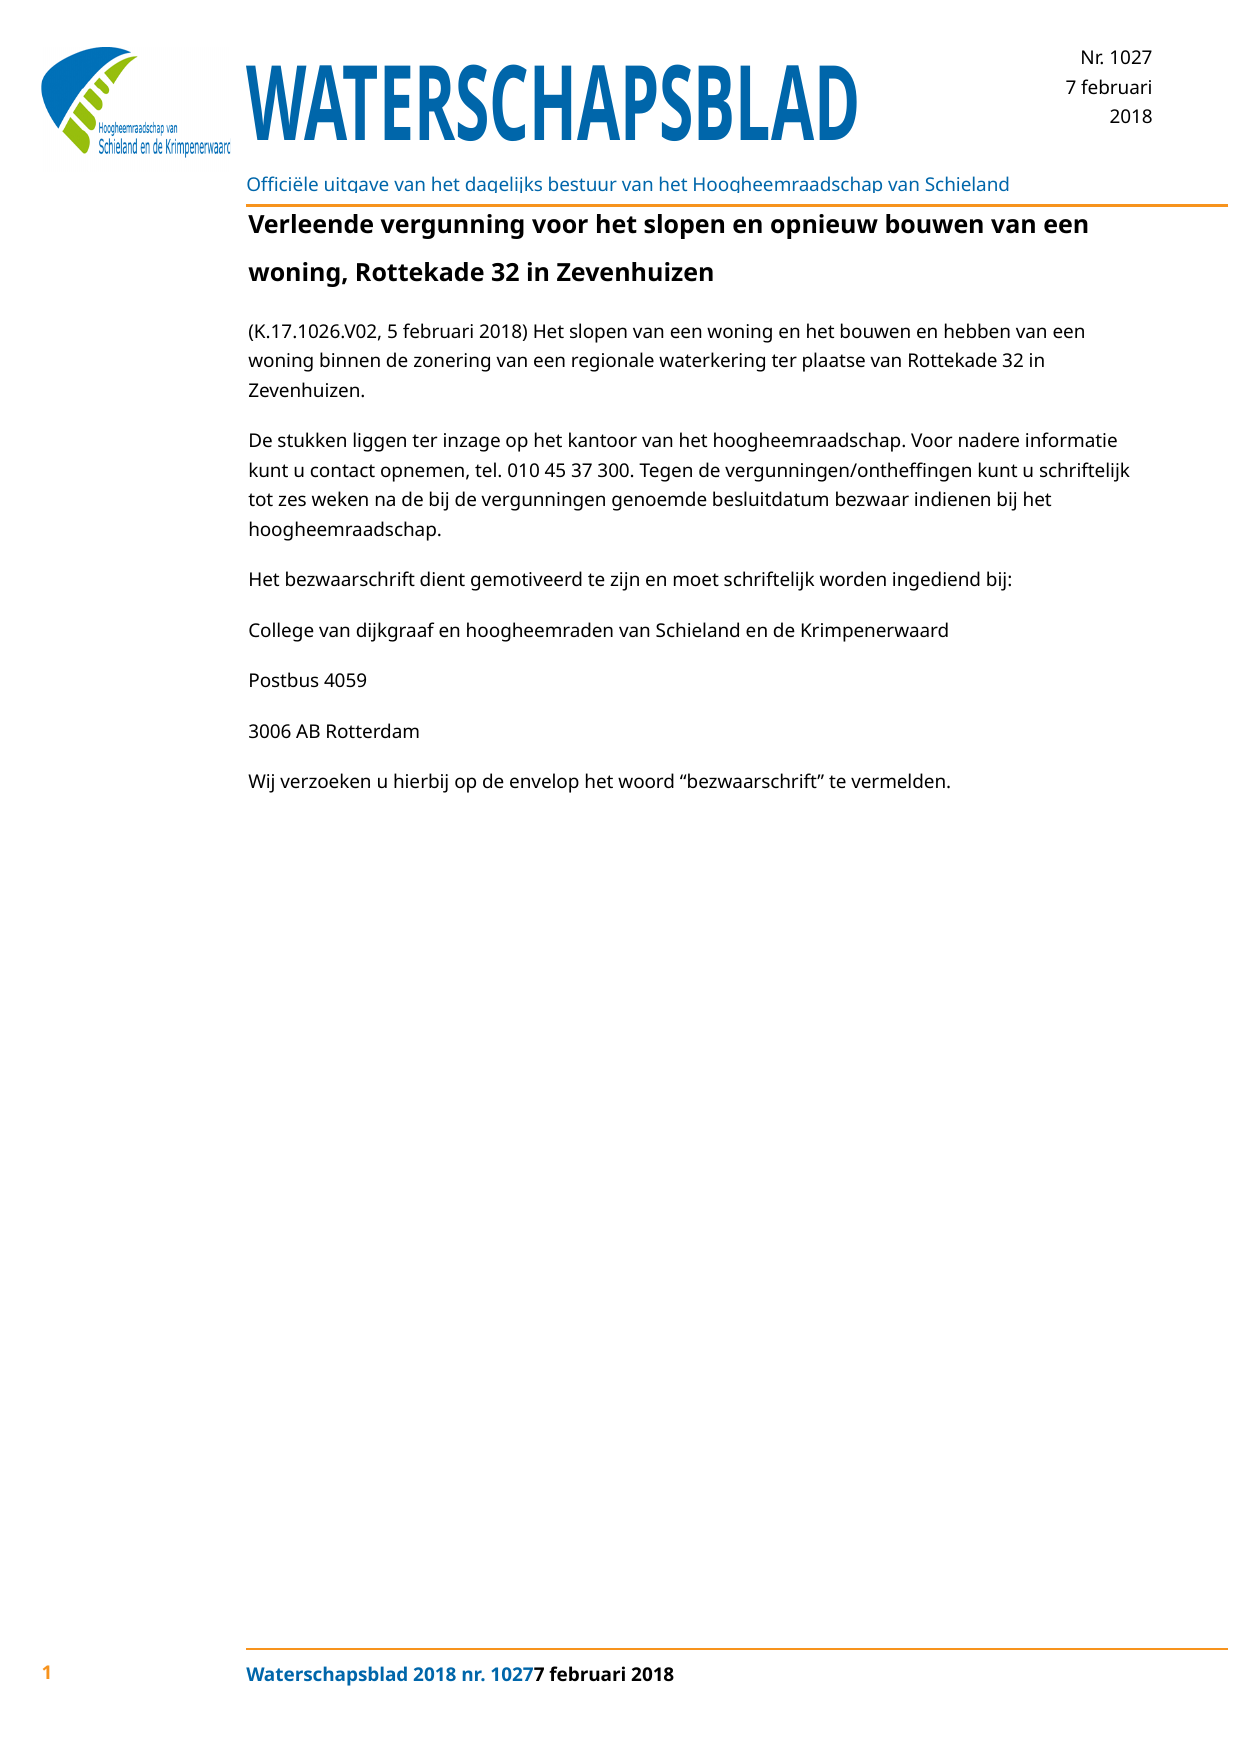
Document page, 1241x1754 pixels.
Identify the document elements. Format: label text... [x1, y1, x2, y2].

text Verleende vergunning voor het slopen en opnieuw bouwen van een woning, Rottekade 32 in Zevenhuizen [248, 207, 1152, 288]
text Postbus 4059 [248, 667, 1152, 693]
text Wij verzoeken u hierbij op de envelop het woord “bezwaarschrift” te vermelden. [248, 768, 1152, 794]
text College van dijkgraaf en hoogheemraden van Schieland en de Krimpenerwaard [248, 617, 1152, 643]
text Het bezwaarschrift dient gemotiveerd te zijn en moet schriftelijk worden ingediend bij: [248, 567, 1152, 592]
text 3006 AB Rotterdam [248, 718, 1152, 744]
picture [41, 47, 231, 172]
text De stukken liggen ter inzage op het kantoor van het hoogheemraadschap. Voor nadere informatie kunt u contact opnemen, tel. 010 45 37 300. Tegen de vergunningen/ontheffingen kunt u schriftelijk tot zes weken na de bij de vergunningen genoemde besluitdatum bezwaar indienen bij het hoogheemraadschap. [248, 427, 1152, 542]
text (K.17.1026.V02, 5 februari 2018) Het slopen van een woning en het bouwen en hebben van een woning binnen de zonering van een regionale waterkering ter plaatse van Rottekade 32 in Zevenhuizen. [248, 318, 1152, 403]
